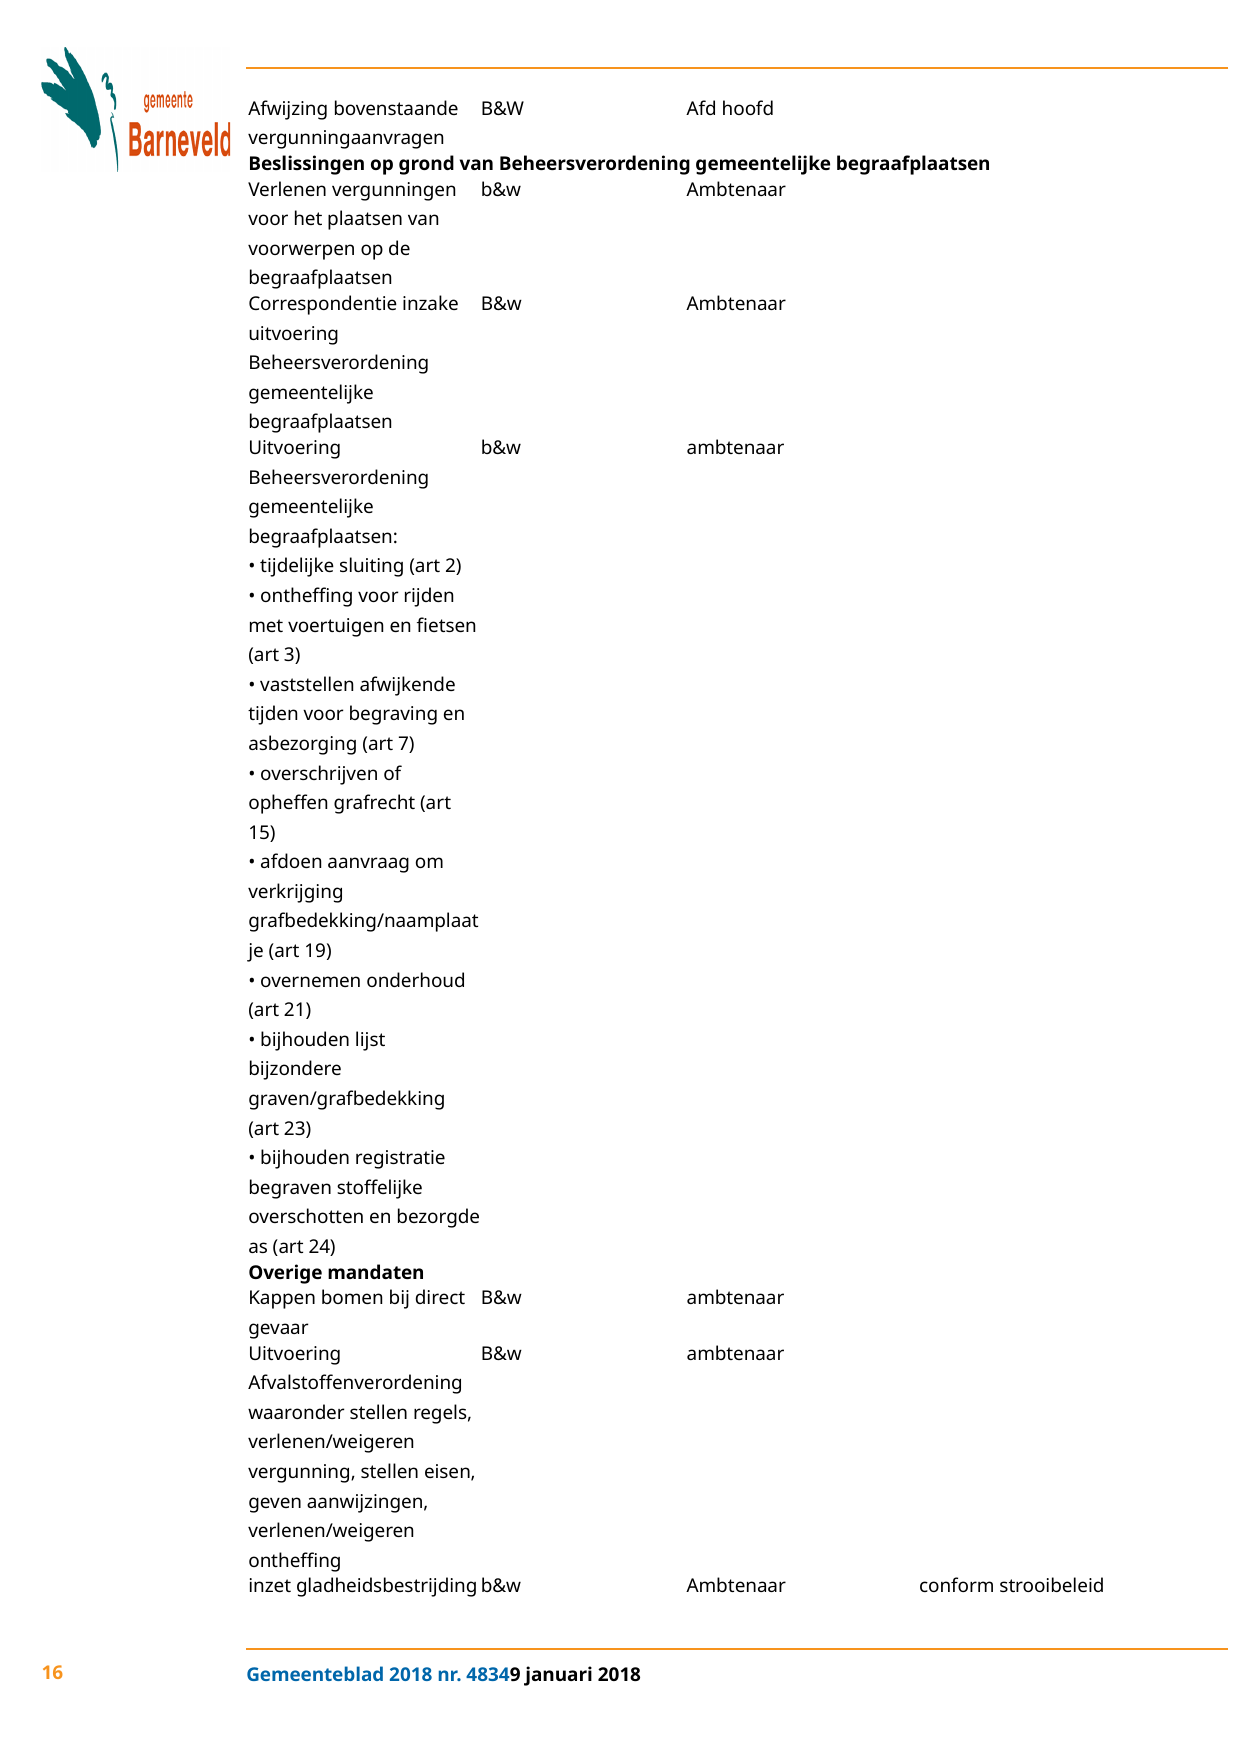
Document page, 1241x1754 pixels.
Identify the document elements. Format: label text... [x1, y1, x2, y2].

table_cell b&w [481, 434, 686, 1259]
table_cell Afd hoofd [686, 95, 919, 150]
table_cell [919, 1340, 1152, 1573]
table_cell b&w [481, 176, 686, 290]
table_cell Afwijzing bovenstaande vergunningaanvragen [248, 95, 481, 150]
table_cell Overige mandaten [248, 1259, 1152, 1284]
table_cell Correspondentie inzake uitvoering Beheersverordening gemeentelijke begraafplaatsen [248, 290, 481, 434]
table_cell ambtenaar [686, 1340, 919, 1573]
table_cell b&w [481, 1573, 686, 1598]
table_cell Beslissingen op grond van Beheersverordening gemeentelijke begraafplaatsen [248, 150, 1152, 176]
table_cell B&w [481, 290, 686, 434]
table_cell conform strooibeleid [919, 1573, 1152, 1598]
table_cell [919, 434, 1152, 1259]
table_cell Uitvoering Beheersverordening gemeentelijke begraafplaatsen: • tijdelijke sluiting (art 2) • ontheffing voor rijden met voertuigen en fietsen (art 3) • vaststellen afwijkende tijden voor begraving en asbezorging (art 7) • overschrijven of opheffen grafrecht (art 15) • afdoen aanvraag om verkrijging grafbedekking/naamplaatje (art 19) • overnemen onderhoud (art 21) • bijhouden lijst bijzondere graven/grafbedekking (art 23) • bijhouden registratie begraven stoffelijke overschotten en bezorgde as (art 24) [248, 434, 481, 1259]
table_cell Kappen bomen bij direct gevaar [248, 1285, 481, 1340]
table_cell Ambtenaar [686, 1573, 919, 1598]
table_cell [919, 290, 1152, 434]
table_cell ambtenaar [686, 434, 919, 1259]
table_cell Uitvoering Afvalstoffenverordening waaronder stellen regels, verlenen/weigeren vergunning, stellen eisen, geven aanwijzingen, verlenen/weigeren ontheffing [248, 1340, 481, 1573]
table_cell inzet gladheidsbestrijding [248, 1573, 481, 1598]
table_cell [919, 176, 1152, 290]
picture [41, 47, 231, 172]
table_cell B&w [481, 1340, 686, 1573]
table_cell ambtenaar [686, 1285, 919, 1340]
table_cell Ambtenaar [686, 290, 919, 434]
table_cell B&w [481, 1285, 686, 1340]
table_cell [919, 95, 1152, 150]
table_cell [919, 1285, 1152, 1340]
table_cell B&W [481, 95, 686, 150]
table_cell Verlenen vergunningen voor het plaatsen van voorwerpen op de begraafplaatsen [248, 176, 481, 290]
table_cell Ambtenaar [686, 176, 919, 290]
